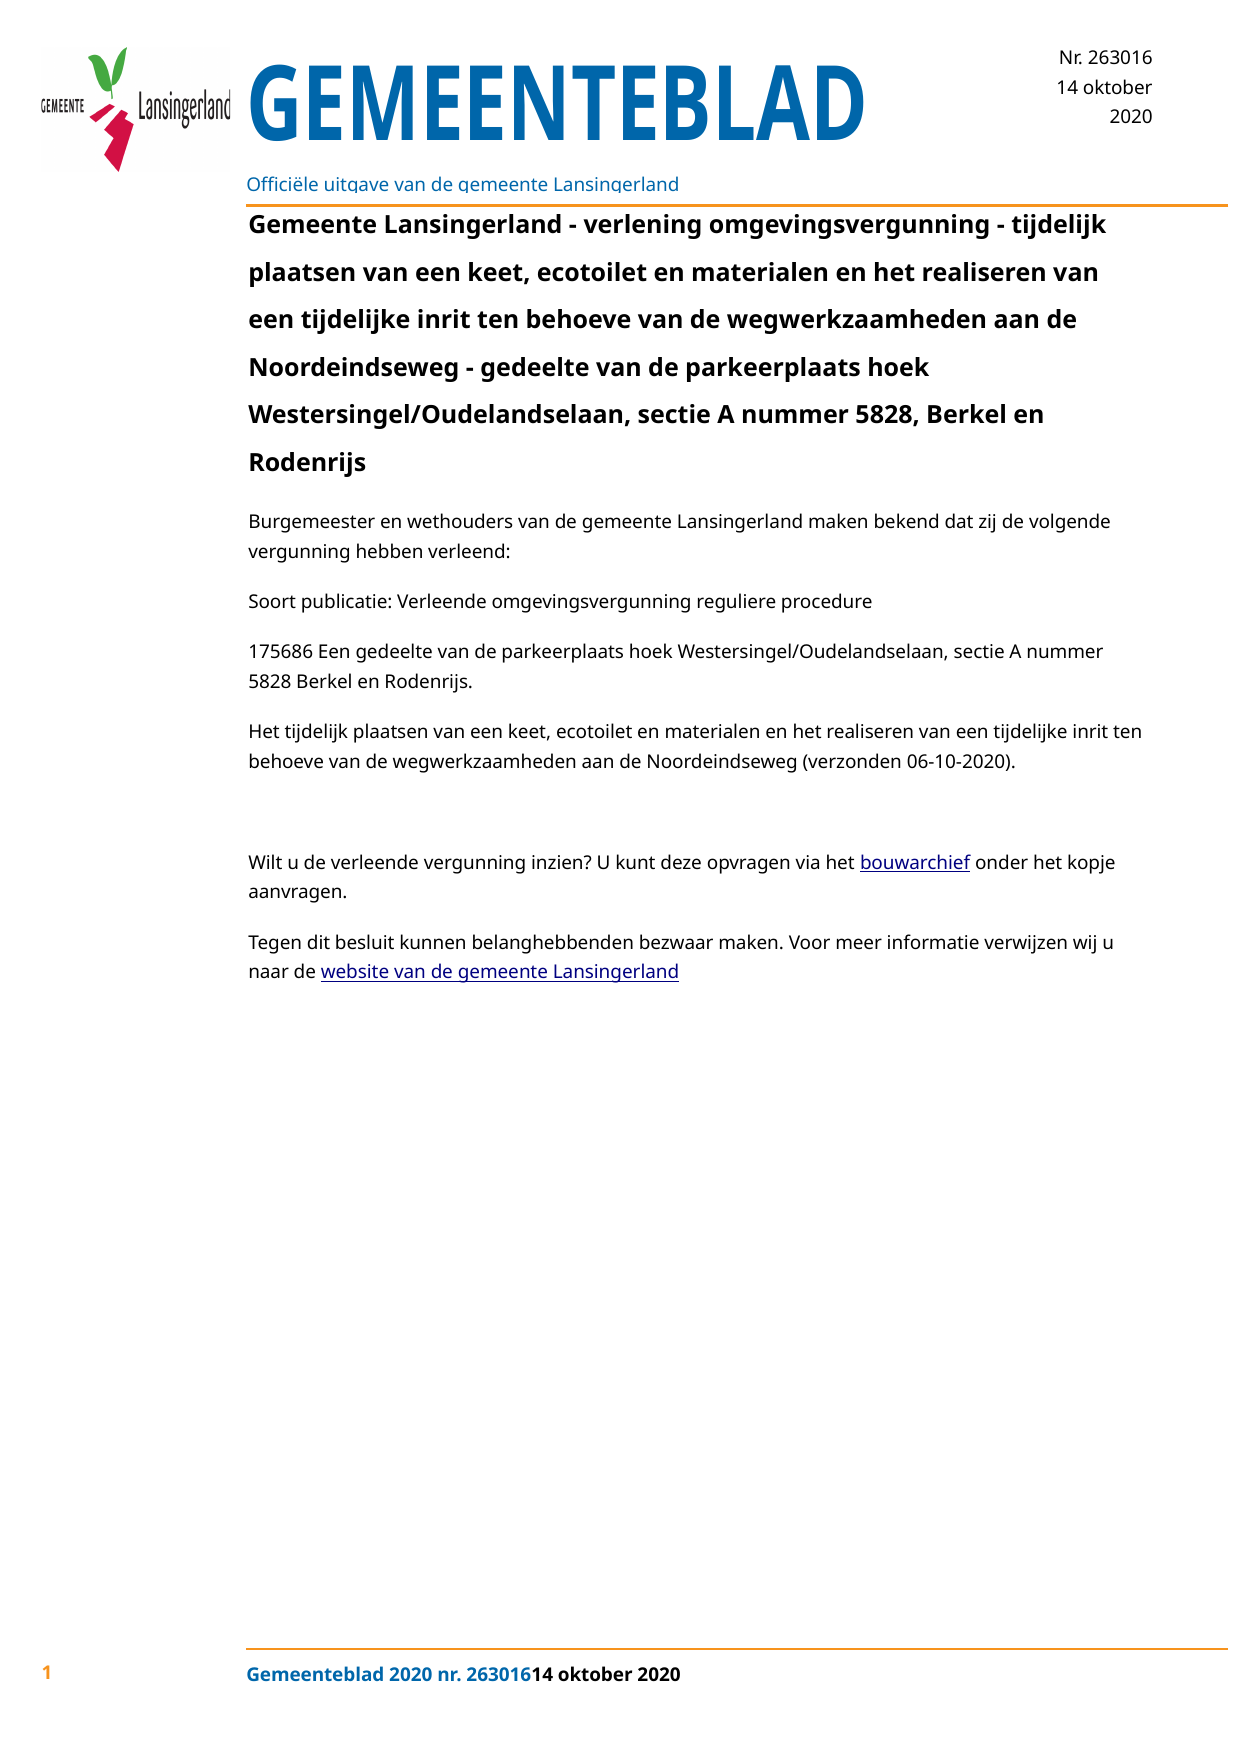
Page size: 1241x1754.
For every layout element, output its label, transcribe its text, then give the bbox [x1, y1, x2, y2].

text Burgemeester en wethouders van de gemeente Lansingerland maken bekend dat zij de volgende vergunning hebben verleend: [248, 508, 1152, 564]
text Tegen dit besluit kunnen belanghebbenden bezwaar maken. Voor meer informatie verwijzen wij u naar de website van de gemeente Lansingerland [248, 929, 1152, 984]
picture [41, 47, 231, 172]
text 175686 Een gedeelte van de parkeerplaats hoek Westersingel/Oudelandselaan, sectie A nummer 5828 Berkel en Rodenrijs. [248, 639, 1152, 694]
text Gemeente Lansingerland - verlening omgevingsvergunning - tijdelijk plaatsen van een keet, ecotoilet en materialen en het realiseren van een tijdelijke inrit ten behoeve van de wegwerkzaamheden aan de Noordeindseweg - gedeelte van de parkeerplaats hoek Westersingel/Oudelandselaan, sectie A nummer 5828, Berkel en Rodenrijs [248, 207, 1152, 479]
text Wilt u de verleende vergunning inzien? U kunt deze opvragen via het bouwarchief onder het kopje aanvragen. [248, 849, 1152, 904]
text Het tijdelijk plaatsen van een keet, ecotoilet en materialen en het realiseren van een tijdelijke inrit ten behoeve van de wegwerkzaamheden aan de Noordeindseweg (verzonden 06-10-2020). [248, 719, 1152, 774]
text Soort publicatie: Verleende omgevingsvergunning reguliere procedure [248, 588, 1152, 614]
